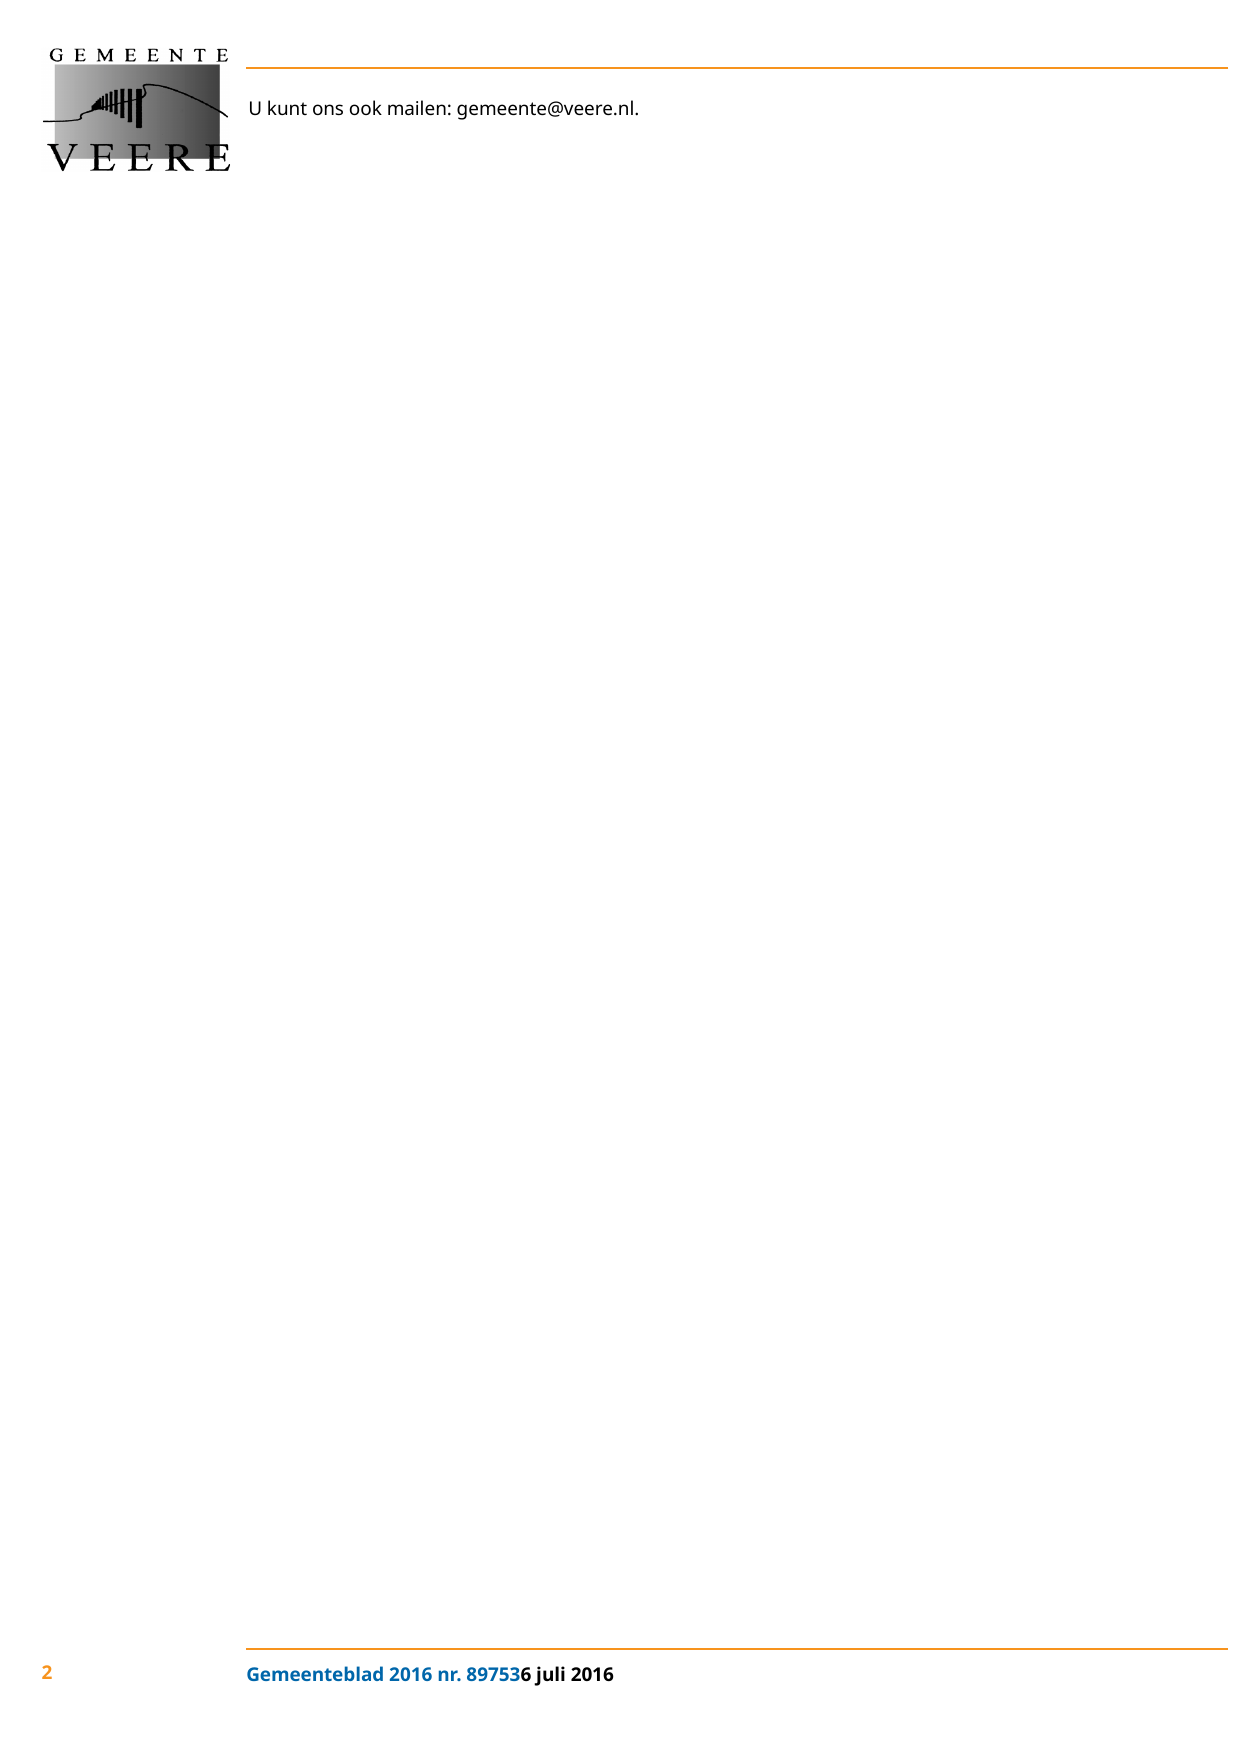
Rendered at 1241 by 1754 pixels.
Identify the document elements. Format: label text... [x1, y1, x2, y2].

picture [41, 47, 231, 172]
text U kunt ons ook mailen: gemeente@veere.nl. [248, 95, 1152, 121]
